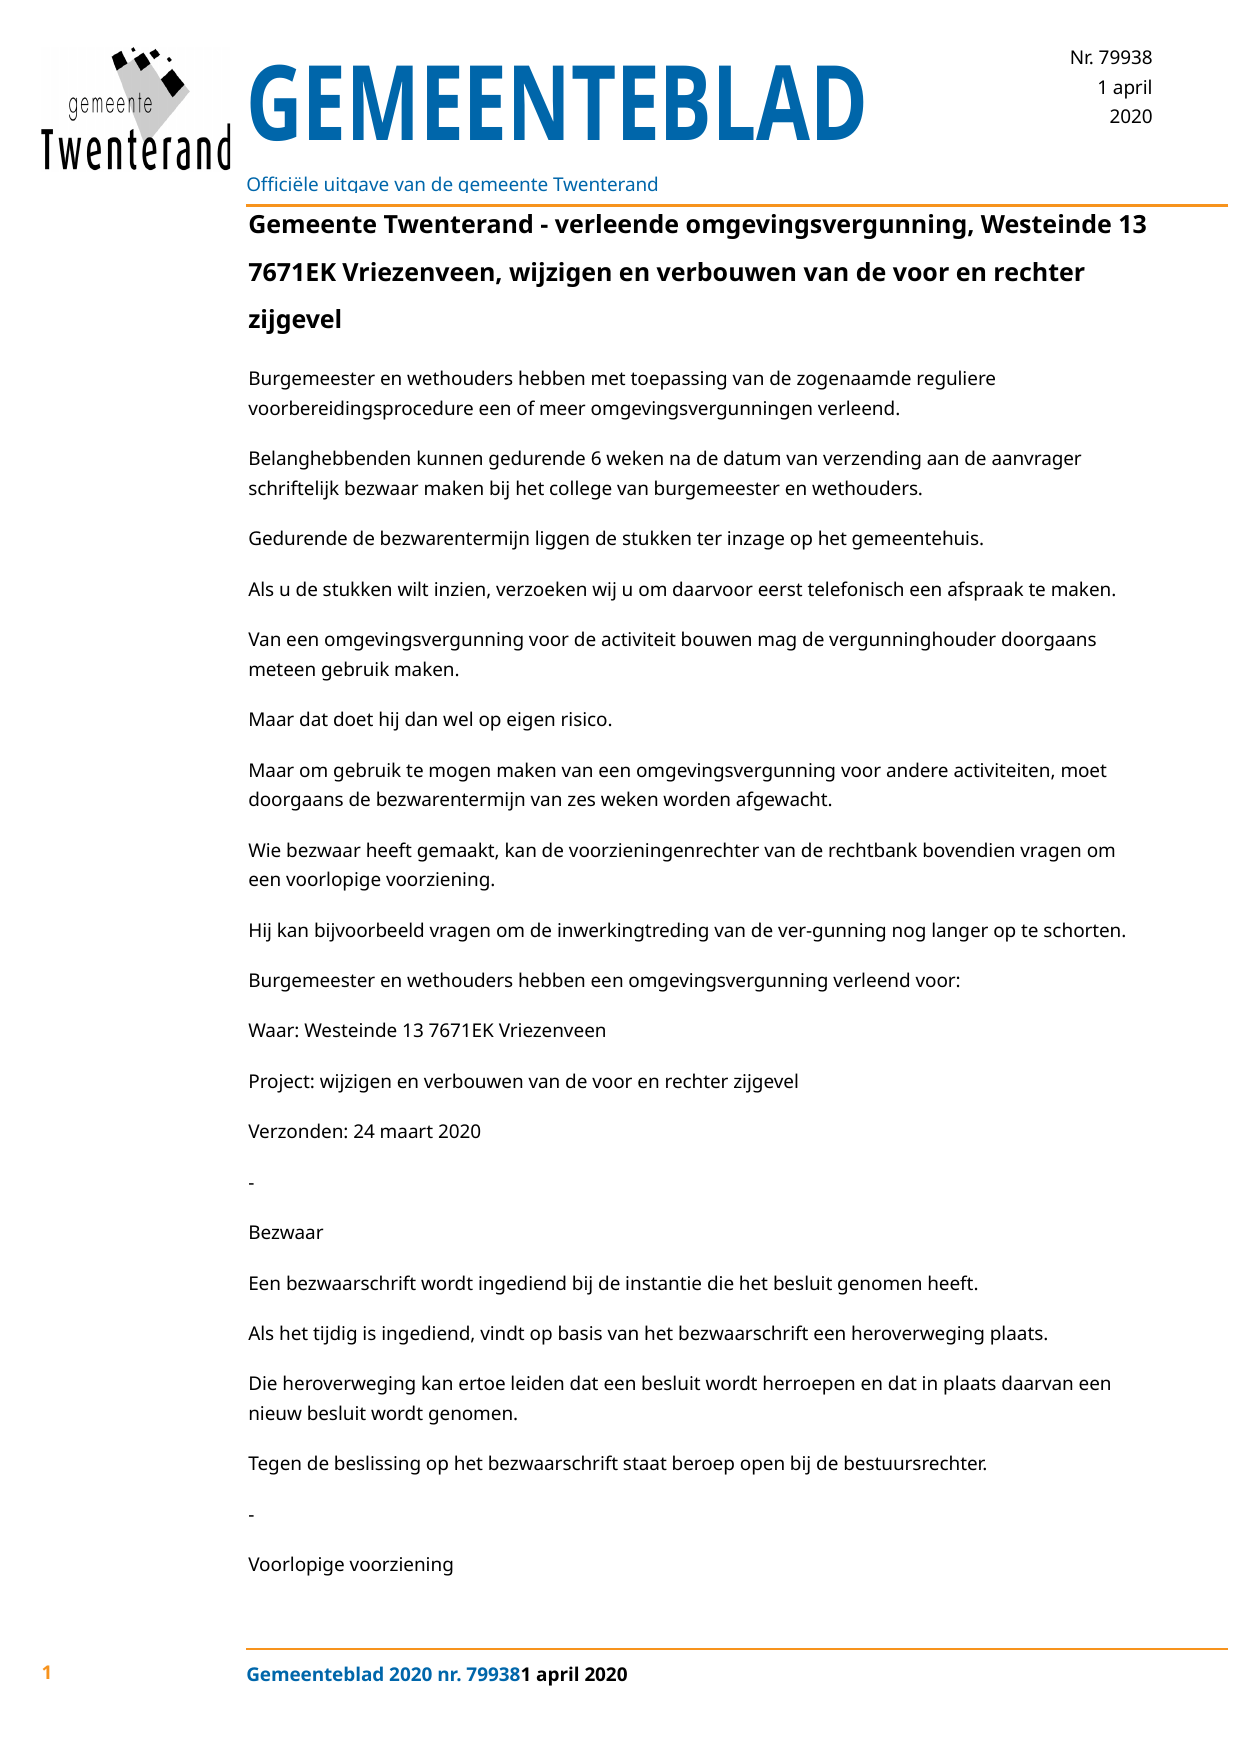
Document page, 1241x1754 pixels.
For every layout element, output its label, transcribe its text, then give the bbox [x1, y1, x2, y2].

text Voorlopige voorziening [248, 1551, 1152, 1577]
text Project: wijzigen en verbouwen van de voor en rechter zijgevel [248, 1068, 1152, 1094]
text - [248, 1501, 1152, 1527]
text Verzonden: 24 maart 2020 [248, 1118, 1152, 1144]
text Waar: Westeinde 13 7671EK Vriezenveen [248, 1018, 1152, 1043]
picture [41, 47, 231, 172]
text Gemeente Twenterand - verleende omgevingsvergunning, Westeinde 13 7671EK Vriezenveen, wijzigen en verbouwen van de voor en rechter zijgevel [248, 207, 1152, 336]
text Als u de stukken wilt inzien, verzoeken wij u om daarvoor eerst telefonisch een afspraak te maken. [248, 576, 1152, 602]
text Van een omgevingsvergunning voor de activiteit bouwen mag de vergunninghouder doorgaans meteen gebruik maken. [248, 626, 1152, 682]
text Een bezwaarschrift wordt ingediend bij de instantie die het besluit genomen heeft. [248, 1270, 1152, 1295]
text Bezwaar [248, 1219, 1152, 1245]
text - [248, 1169, 1152, 1194]
text Als het tijdig is ingediend, vindt op basis van het bezwaarschrift een heroverweging plaats. [248, 1320, 1152, 1346]
text Burgemeester en wethouders hebben een omgevingsvergunning verleend voor: [248, 967, 1152, 993]
text Hij kan bijvoorbeeld vragen om de inwerkingtreding van de ver-gunning nog langer op te schorten. [248, 917, 1152, 942]
text Wie bezwaar heeft gemaakt, kan de voorzieningenrechter van de rechtbank bovendien vragen om een voorlopige voorziening. [248, 837, 1152, 892]
text Maar dat doet hij dan wel op eigen risico. [248, 706, 1152, 732]
text Tegen de beslissing op het bezwaarschrift staat beroep open bij de bestuursrechter. [248, 1451, 1152, 1476]
text Gedurende de bezwarentermijn liggen de stukken ter inzage op het gemeentehuis. [248, 526, 1152, 551]
text Burgemeester en wethouders hebben met toepassing van de zogenaamde reguliere voorbereidingsprocedure een of meer omgevingsvergunningen verleend. [248, 366, 1152, 421]
text Maar om gebruik te mogen maken van een omgevingsvergunning voor andere activiteiten, moet doorgaans de bezwarentermijn van zes weken worden afgewacht. [248, 757, 1152, 812]
text Die heroverweging kan ertoe leiden dat een besluit wordt herroepen en dat in plaats daarvan een nieuw besluit wordt genomen. [248, 1371, 1152, 1426]
text Belanghebbenden kunnen gedurende 6 weken na de datum van verzending aan de aanvrager schriftelijk bezwaar maken bij het college van burgemeester en wethouders. [248, 446, 1152, 501]
